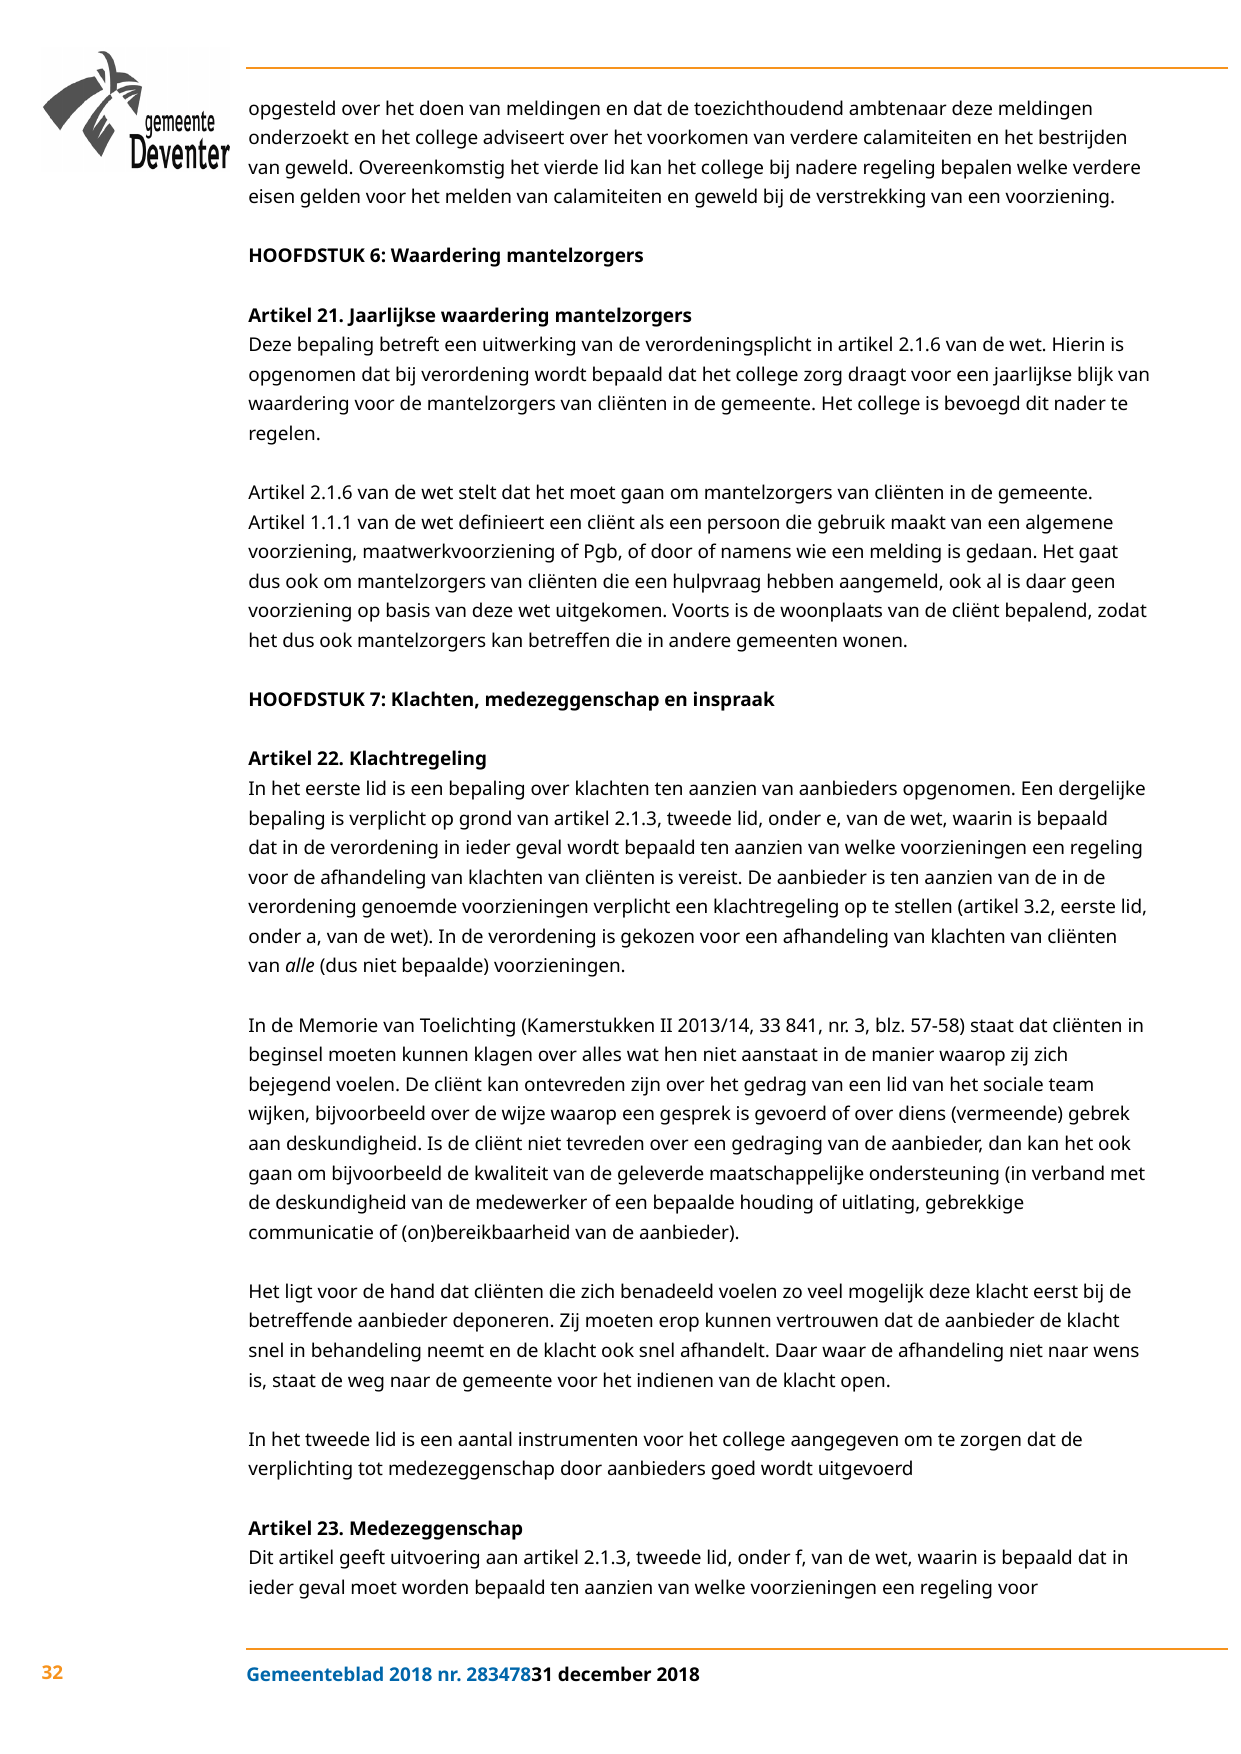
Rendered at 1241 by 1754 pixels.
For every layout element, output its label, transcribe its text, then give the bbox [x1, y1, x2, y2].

text Artikel 2.1.6 van de wet stelt dat het moet gaan om mantelzorgers van cliënten in de gemeente. Artikel 1.1.1 van de wet definieert een cliënt als een persoon die gebruik maakt van een algemene voorziening, maatwerkvoorziening of Pgb, of door of namens wie een melding is gedaan. Het gaat dus ook om mantelzorgers van cliënten die een hulpvraag hebben aangemeld, ook al is daar geen voorziening op basis van deze wet uitgekomen. Voorts is de woonplaats van de cliënt bepalend, zodat het dus ook mantelzorgers kan betreffen die in andere gemeenten wonen. [248, 479, 1152, 653]
text In het eerste lid is een bepaling over klachten ten aanzien van aanbieders opgenomen. Een dergelijke bepaling is verplicht op grond van artikel 2.1.3, tweede lid, onder e, van de wet, waarin is bepaald dat in de verordening in ieder geval wordt bepaald ten aanzien van welke voorzieningen een regeling voor de afhandeling van klachten van cliënten is vereist. De aanbieder is ten aanzien van de in de verordening genoemde voorzieningen verplicht een klachtregeling op te stellen (artikel 3.2, eerste lid, onder a, van de wet). In de verordening is gekozen voor een afhandeling van klachten van cliënten van alle (dus niet bepaalde) voorzieningen. [248, 775, 1152, 978]
text Het ligt voor de hand dat cliënten die zich benadeeld voelen zo veel mogelijk deze klacht eerst bij de betreffende aanbieder deponeren. Zij moeten erop kunnen vertrouwen dat de aanbieder de klacht snel in behandeling neemt en de klacht ook snel afhandelt. Daar waar de afhandeling niet naar wens is, staat de weg naar de gemeente voor het indienen van de klacht open. [248, 1278, 1152, 1393]
text In het tweede lid is een aantal instrumenten voor het college aangegeven om te zorgen dat de verplichting tot medezeggenschap door aanbieders goed wordt uitgevoerd [248, 1426, 1152, 1481]
text Artikel 21. Jaarlijkse waardering mantelzorgers [248, 302, 1152, 328]
text Deze bepaling betreft een uitwerking van de verordeningsplicht in artikel 2.1.6 van de wet. Hierin is opgenomen dat bij verordening wordt bepaald dat het college zorg draagt voor een jaarlijkse blijk van waardering voor de mantelzorgers van cliënten in de gemeente. Het college is bevoegd dit nader te regelen. [248, 331, 1152, 446]
text Artikel 23. Medezeggenschap [248, 1515, 1152, 1541]
text In de Memorie van Toelichting (Kamerstukken II 2013/14, 33 841, nr. 3, blz. 57-58) staat dat cliënten in beginsel moeten kunnen klagen over alles wat hen niet aanstaat in de manier waarop zij zich bejegend voelen. De cliënt kan ontevreden zijn over het gedrag van een lid van het sociale team wijken, bijvoorbeeld over de wijze waarop een gesprek is gevoerd of over diens (vermeende) gebrek aan deskundigheid. Is de cliënt niet tevreden over een gedraging van de aanbieder, dan kan het ook gaan om bijvoorbeeld de kwaliteit van de geleverde maatschappelijke ondersteuning (in verband met de deskundigheid van de medewerker of een bepaalde houding of uitlating, gebrekkige communicatie of (on)bereikbaarheid van de aanbieder). [248, 1012, 1152, 1245]
text Dit artikel geeft uitvoering aan artikel 2.1.3, tweede lid, onder f, van de wet, waarin is bepaald dat in ieder geval moet worden bepaald ten aanzien van welke voorzieningen een regeling voor [248, 1544, 1152, 1600]
picture [41, 47, 231, 172]
text HOOFDSTUK 6: Waardering mantelzorgers [248, 243, 1152, 268]
text Artikel 22. Klachtregeling [248, 746, 1152, 771]
text HOOFDSTUK 7: Klachten, medezeggenschap en inspraak [248, 686, 1152, 712]
text opgesteld over het doen van meldingen en dat de toezichthoudend ambtenaar deze meldingen onderzoekt en het college adviseert over het voorkomen van verdere calamiteiten en het bestrijden van geweld. Overeenkomstig het vierde lid kan het college bij nadere regeling bepalen welke verdere eisen gelden voor het melden van calamiteiten en geweld bij de verstrekking van een voorziening. [248, 95, 1152, 209]
